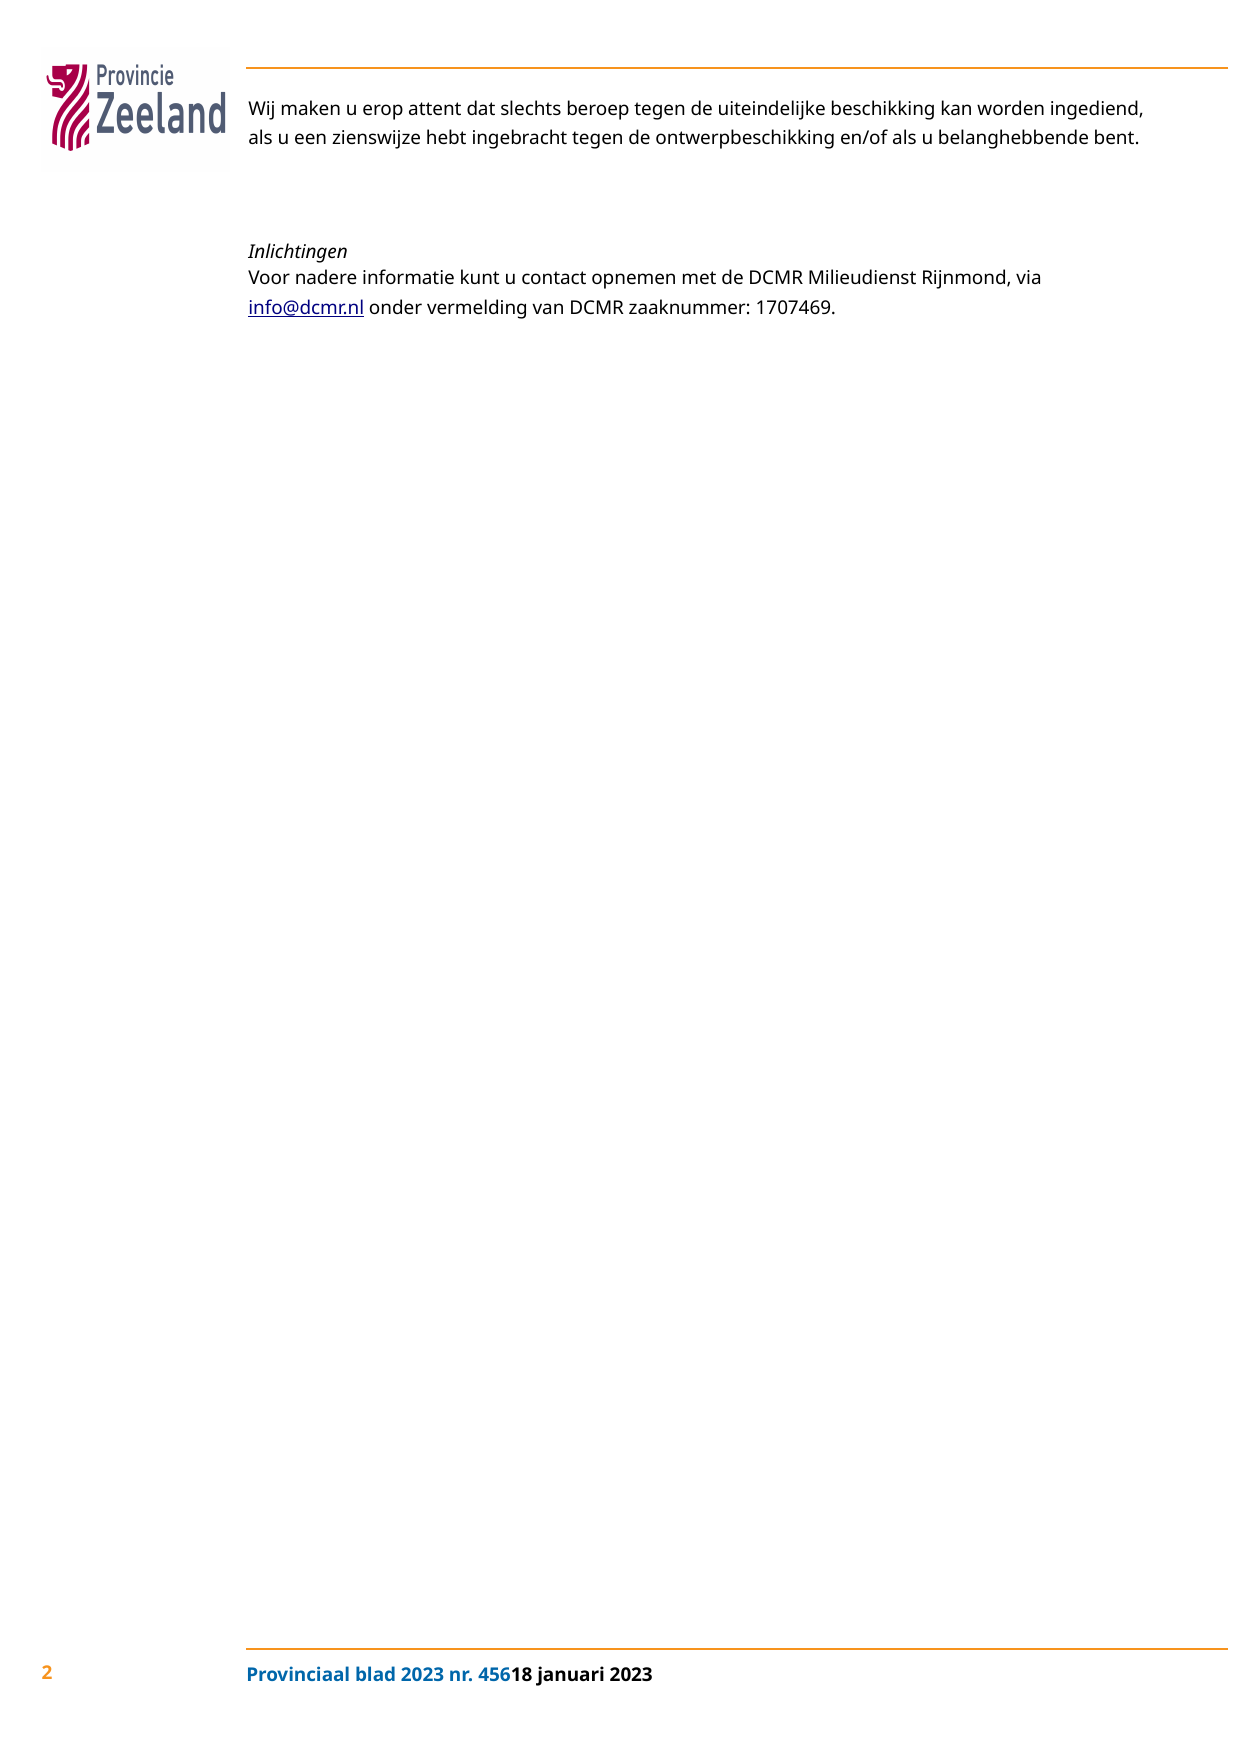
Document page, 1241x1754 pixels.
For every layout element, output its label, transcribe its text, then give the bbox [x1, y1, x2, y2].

text Inlichtingen [248, 239, 1152, 264]
picture [41, 47, 231, 172]
text Voor nadere informatie kunt u contact opnemen met de DCMR Milieudienst Rijnmond, via info@dcmr.nl onder vermelding van DCMR zaaknummer: 1707469. [248, 264, 1152, 320]
text Wij maken u erop attent dat slechts beroep tegen de uiteindelijke beschikking kan worden ingediend, als u een zienswijze hebt ingebracht tegen de ontwerpbeschikking en/of als u belanghebbende bent. [248, 95, 1152, 150]
